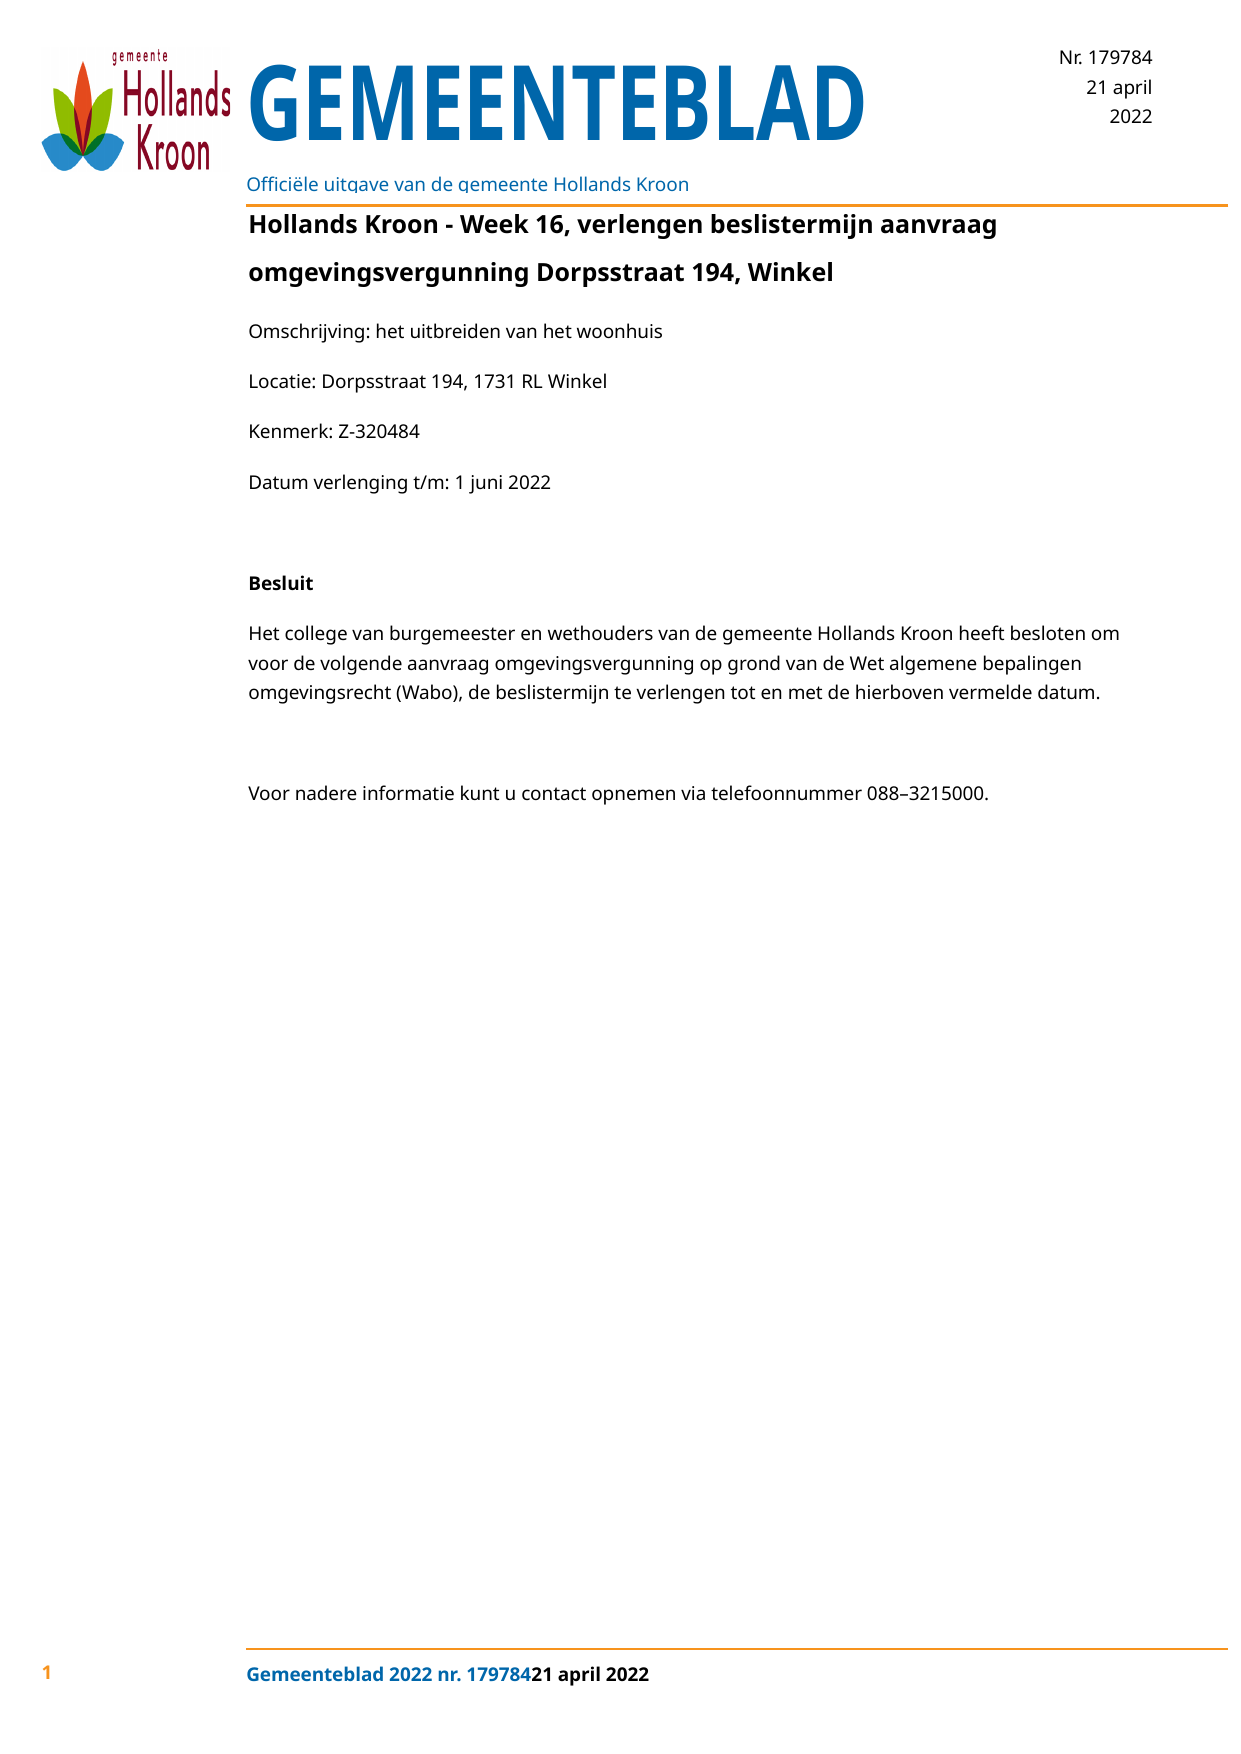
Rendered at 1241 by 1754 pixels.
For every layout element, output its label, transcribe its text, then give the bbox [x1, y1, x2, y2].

text Locatie: Dorpsstraat 194, 1731 RL Winkel [248, 368, 1152, 394]
text Het college van burgemeester en wethouders van de gemeente Hollands Kroon heeft besloten om voor de volgende aanvraag omgevingsvergunning op grond van de Wet algemene bepalingen omgevingsrecht (Wabo), de beslistermijn te verlengen tot en met de hierboven vermelde datum. [248, 620, 1152, 705]
text Voor nadere informatie kunt u contact opnemen via telefoonnummer 088–3215000. [248, 780, 1152, 806]
text Besluit [248, 570, 1152, 596]
text Omschrijving: het uitbreiden van het woonhuis [248, 318, 1152, 344]
text Datum verlenging t/m: 1 juni 2022 [248, 469, 1152, 495]
text Hollands Kroon - Week 16, verlengen beslistermijn aanvraag omgevingsvergunning Dorpsstraat 194, Winkel [248, 207, 1152, 288]
picture [41, 47, 231, 172]
text Kenmerk: Z-320484 [248, 419, 1152, 444]
